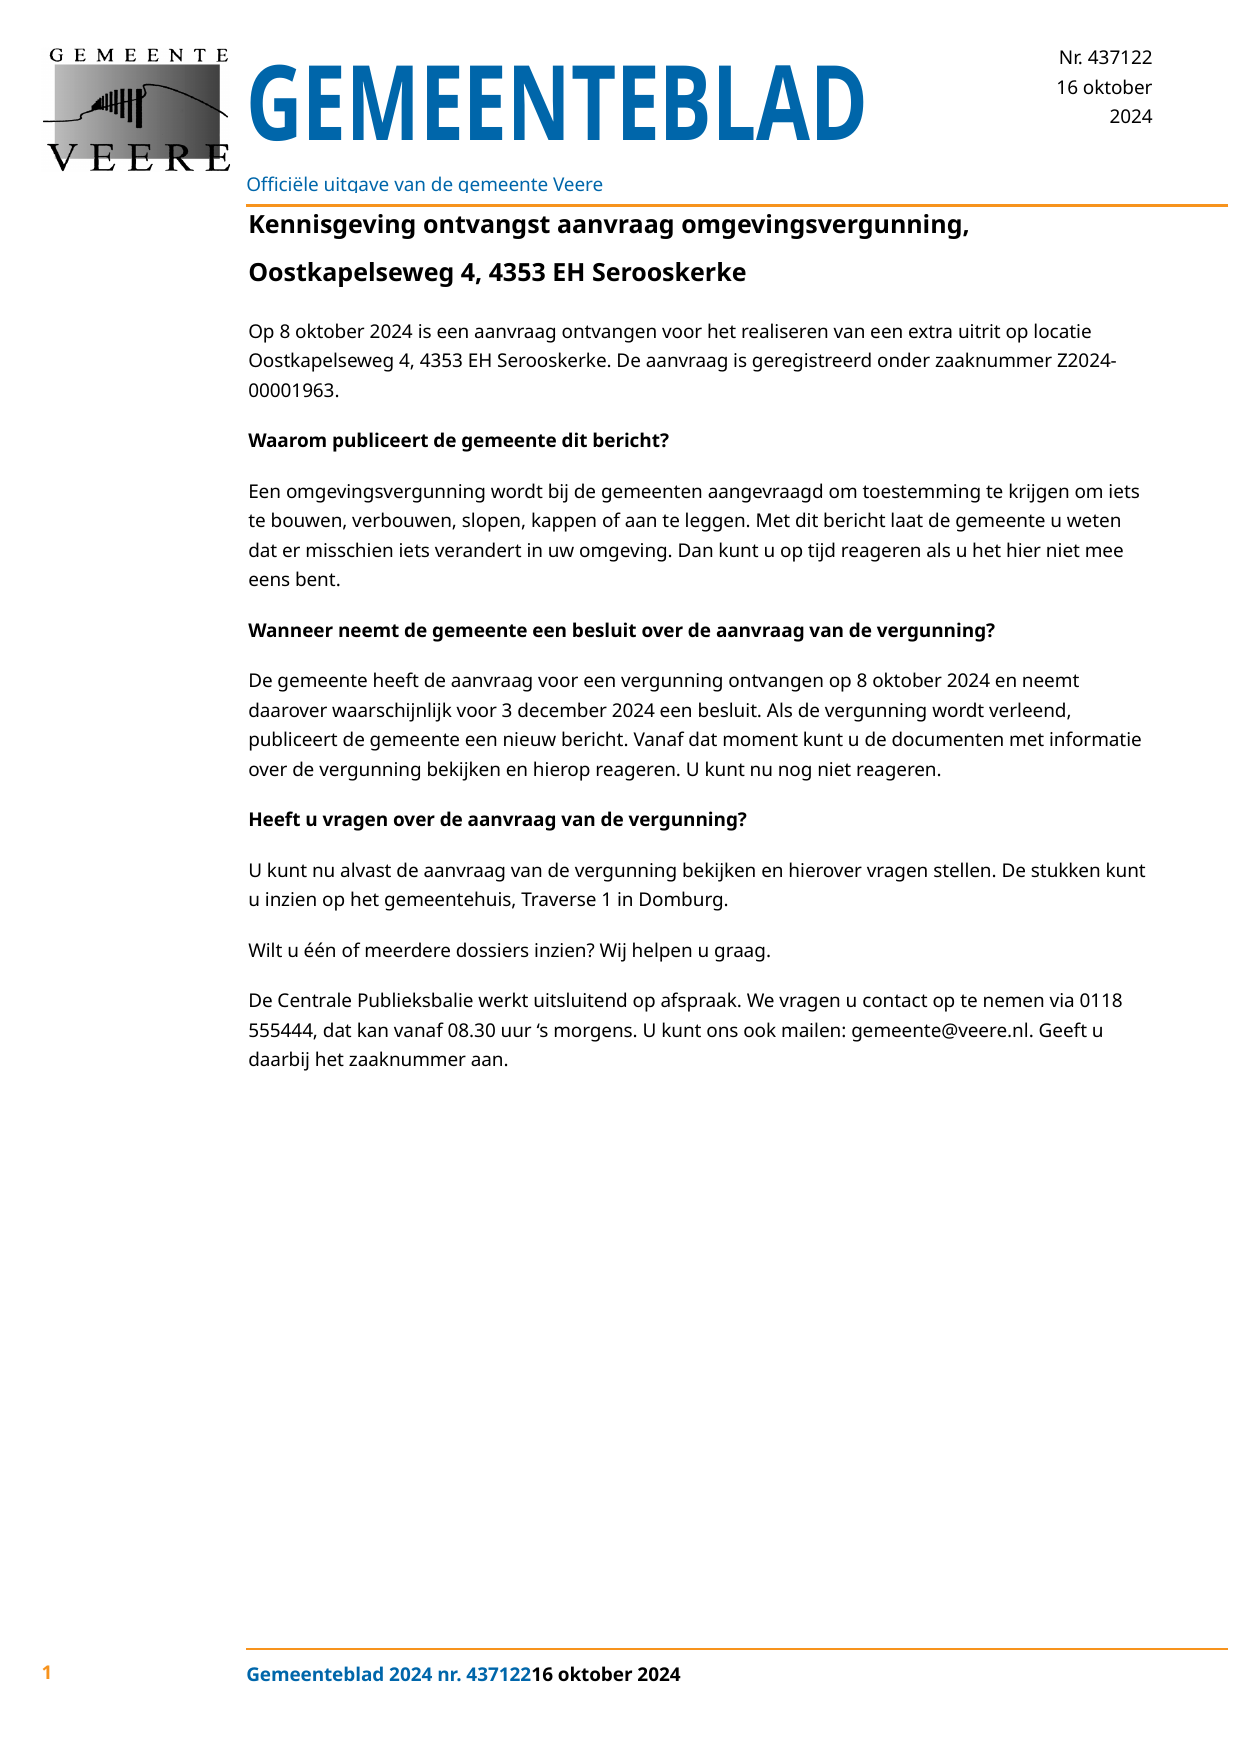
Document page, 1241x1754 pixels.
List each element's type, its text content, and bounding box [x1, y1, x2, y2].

picture [41, 47, 231, 172]
text Heeft u vragen over de aanvraag van de vergunning? [248, 807, 1152, 832]
text Wilt u één of meerdere dossiers inzien? Wij helpen u graag. [248, 937, 1152, 963]
text Wanneer neemt de gemeente een besluit over de aanvraag van de vergunning? [248, 617, 1152, 643]
text De Centrale Publieksbalie werkt uitsluitend op afspraak. We vragen u contact op te nemen via 0118 555444, dat kan vanaf 08.30 uur ‘s morgens. U kunt ons ook mailen: gemeente@veere.nl. Geeft u daarbij het zaaknummer aan. [248, 987, 1152, 1072]
text Op 8 oktober 2024 is een aanvraag ontvangen voor het realiseren van een extra uitrit op locatie Oostkapelseweg 4, 4353 EH Serooskerke. De aanvraag is geregistreerd onder zaaknummer Z2024-00001963. [248, 318, 1152, 403]
text Een omgevingsvergunning wordt bij de gemeenten aangevraagd om toestemming te krijgen om iets te bouwen, verbouwen, slopen, kappen of aan te leggen. Met dit bericht laat de gemeente u weten dat er misschien iets verandert in uw omgeving. Dan kunt u op tijd reageren als u het hier niet mee eens bent. [248, 478, 1152, 592]
text Waarom publiceert de gemeente dit bericht? [248, 427, 1152, 453]
text De gemeente heeft de aanvraag voor een vergunning ontvangen op 8 oktober 2024 en neemt daarover waarschijnlijk voor 3 december 2024 een besluit. Als de vergunning wordt verleend, publiceert de gemeente een nieuw bericht. Vanaf dat moment kunt u de documenten met informatie over de vergunning bekijken en hierop reageren. U kunt nu nog niet reageren. [248, 667, 1152, 782]
text U kunt nu alvast de aanvraag van de vergunning bekijken en hierover vragen stellen. De stukken kunt u inzien op het gemeentehuis, Traverse 1 in Domburg. [248, 857, 1152, 912]
text Kennisgeving ontvangst aanvraag omgevingsvergunning, Oostkapelseweg 4, 4353 EH Serooskerke [248, 207, 1152, 288]
